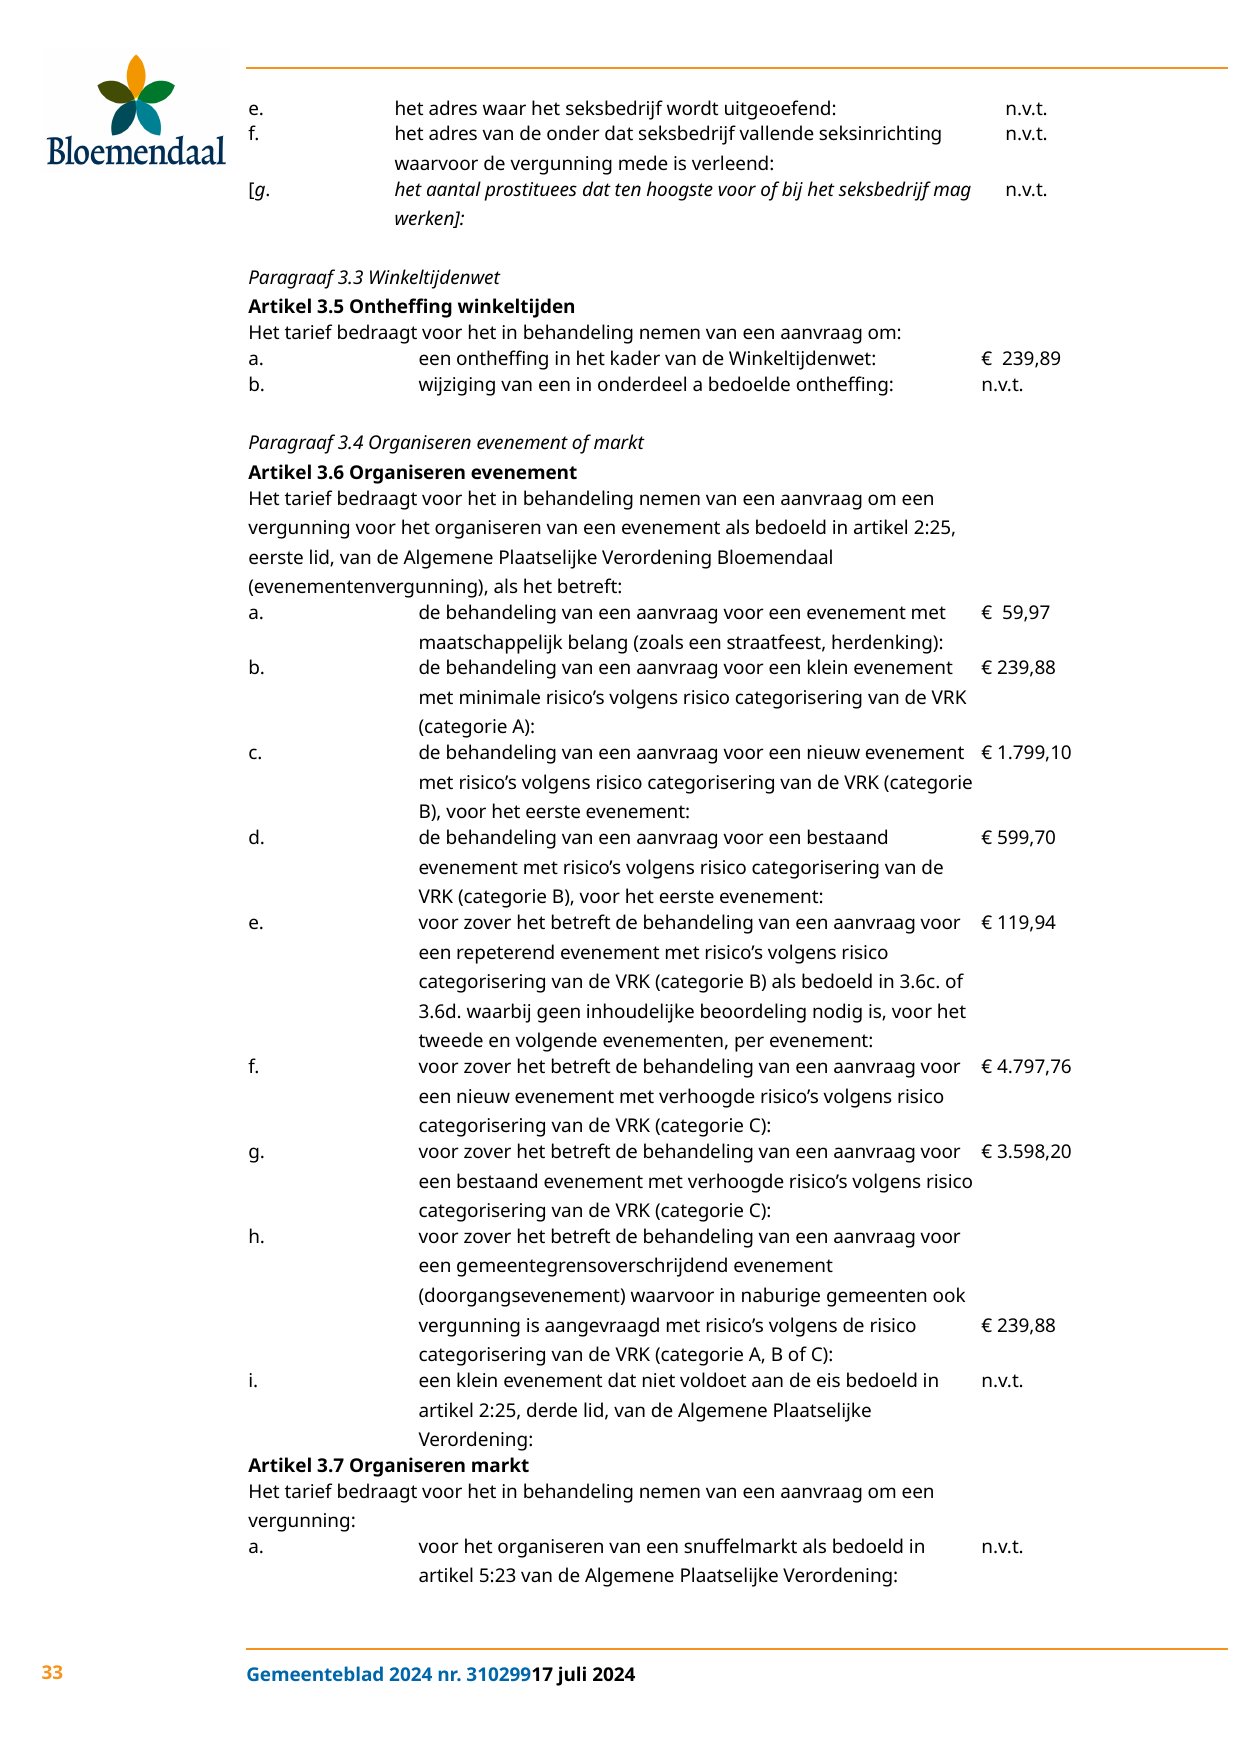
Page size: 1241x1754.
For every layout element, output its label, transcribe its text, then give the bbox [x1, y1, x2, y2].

table_cell [981, 485, 1152, 599]
table_cell € 239,88 [981, 655, 1152, 739]
table_cell f. [248, 1053, 418, 1138]
table_cell voor zover het betreft de behandeling van een aanvraag voor een gemeentegrensoverschrijdend evenement (doorgangsevenement) waarvoor in naburige gemeenten ook vergunning is aangevraagd met risico’s volgens de risico categorisering van de VRK (categorie A, B of C): [418, 1223, 981, 1367]
text Paragraaf 3.4 Organiseren evenement of markt [248, 429, 1152, 455]
table_cell voor het organiseren van een snuffelmarkt als bedoeld in artikel 5:23 van de Algemene Plaatselijke Verordening: [418, 1533, 981, 1588]
table_cell € 3.598,20 [981, 1138, 1152, 1223]
table_cell i. [248, 1367, 418, 1452]
table_cell [981, 319, 1152, 345]
table_header Artikel 3.6 Organiseren evenement [248, 459, 981, 485]
table_cell a. [248, 599, 418, 654]
table_cell e. [248, 95, 394, 121]
table_cell € 239,88 [981, 1223, 1152, 1367]
table_cell g. [248, 1138, 418, 1223]
table_cell € 59,97 [981, 599, 1152, 654]
table_cell Het tarief bedraagt voor het in behandeling nemen van een aanvraag om: [248, 319, 981, 345]
table_cell [981, 1478, 1152, 1533]
table_cell Artikel 3.7 Organiseren markt [248, 1452, 981, 1478]
table_cell de behandeling van een aanvraag voor een nieuw evenement met risico’s volgens risico categorisering van de VRK (categorie B), voor het eerste evenement: [418, 740, 981, 824]
table_cell de behandeling van een aanvraag voor een klein evenement met minimale risico’s volgens risico categorisering van de VRK (categorie A): [418, 655, 981, 739]
picture [41, 47, 231, 172]
table_cell n.v.t. [981, 1533, 1152, 1588]
table_cell voor zover het betreft de behandeling van een aanvraag voor een nieuw evenement met verhoogde risico’s volgens risico categorisering van de VRK (categorie C): [418, 1053, 981, 1138]
table_cell c. [248, 740, 418, 824]
table_cell € 599,70 [981, 824, 1152, 909]
table_cell n.v.t. [981, 371, 1152, 397]
table_cell het adres van de onder dat seksbedrijf vallende seksinrichting waarvoor de vergunning mede is verleend: [394, 121, 1005, 176]
table_cell € 4.797,76 [981, 1053, 1152, 1138]
table_cell h. [248, 1223, 418, 1367]
table_cell het aantal prostituees dat ten hoogste voor of bij het seksbedrijf mag werken]: [394, 176, 1005, 231]
table_cell f. [248, 121, 394, 176]
table_cell n.v.t. [981, 1367, 1152, 1452]
table_cell a. [248, 1533, 418, 1588]
table_cell [g. [248, 176, 394, 231]
table_cell een ontheffing in het kader van de Winkeltijdenwet: [418, 345, 981, 371]
table_cell n.v.t. [1005, 95, 1152, 121]
table_cell de behandeling van een aanvraag voor een evenement met maatschappelijk belang (zoals een straatfeest, herdenking): [418, 599, 981, 654]
table_cell een klein evenement dat niet voldoet aan de eis bedoeld in artikel 2:25, derde lid, van de Algemene Plaatselijke Verordening: [418, 1367, 981, 1452]
table_cell € 119,94 [981, 909, 1152, 1053]
table_cell [981, 1452, 1152, 1478]
table_cell het adres waar het seksbedrijf wordt uitgeoefend: [394, 95, 1005, 121]
table_header Artikel 3.5 Ontheffing winkeltijden [248, 294, 981, 319]
table_header [981, 459, 1152, 485]
table_cell € 239,89 [981, 345, 1152, 371]
table_cell a. [248, 345, 418, 371]
table_cell b. [248, 655, 418, 739]
table_cell n.v.t. [1005, 121, 1152, 176]
table_cell e. [248, 909, 418, 1053]
table_cell b. [248, 371, 418, 397]
table_cell voor zover het betreft de behandeling van een aanvraag voor een repeterend evenement met risico’s volgens risico categorisering van de VRK (categorie B) als bedoeld in 3.6c. of 3.6d. waarbij geen inhoudelijke beoordeling nodig is, voor het tweede en volgende evenementen, per evenement: [418, 909, 981, 1053]
table_cell d. [248, 824, 418, 909]
table_cell € 1.799,10 [981, 740, 1152, 824]
table_cell n.v.t. [1005, 176, 1152, 231]
text Paragraaf 3.3 Winkeltijdenwet [248, 264, 1152, 290]
table_cell voor zover het betreft de behandeling van een aanvraag voor een bestaand evenement met verhoogde risico’s volgens risico categorisering van de VRK (categorie C): [418, 1138, 981, 1223]
table_header [981, 294, 1152, 319]
table_cell Het tarief bedraagt voor het in behandeling nemen van een aanvraag om een vergunning: [248, 1478, 981, 1533]
table_cell de behandeling van een aanvraag voor een bestaand evenement met risico’s volgens risico categorisering van de VRK (categorie B), voor het eerste evenement: [418, 824, 981, 909]
table_cell wijziging van een in onderdeel a bedoelde ontheffing: [418, 371, 981, 397]
table_cell Het tarief bedraagt voor het in behandeling nemen van een aanvraag om een vergunning voor het organiseren van een evenement als bedoeld in artikel 2:25, eerste lid, van de Algemene Plaatselijke Verordening Bloemendaal (evenementenvergunning), als het betreft: [248, 485, 981, 599]
